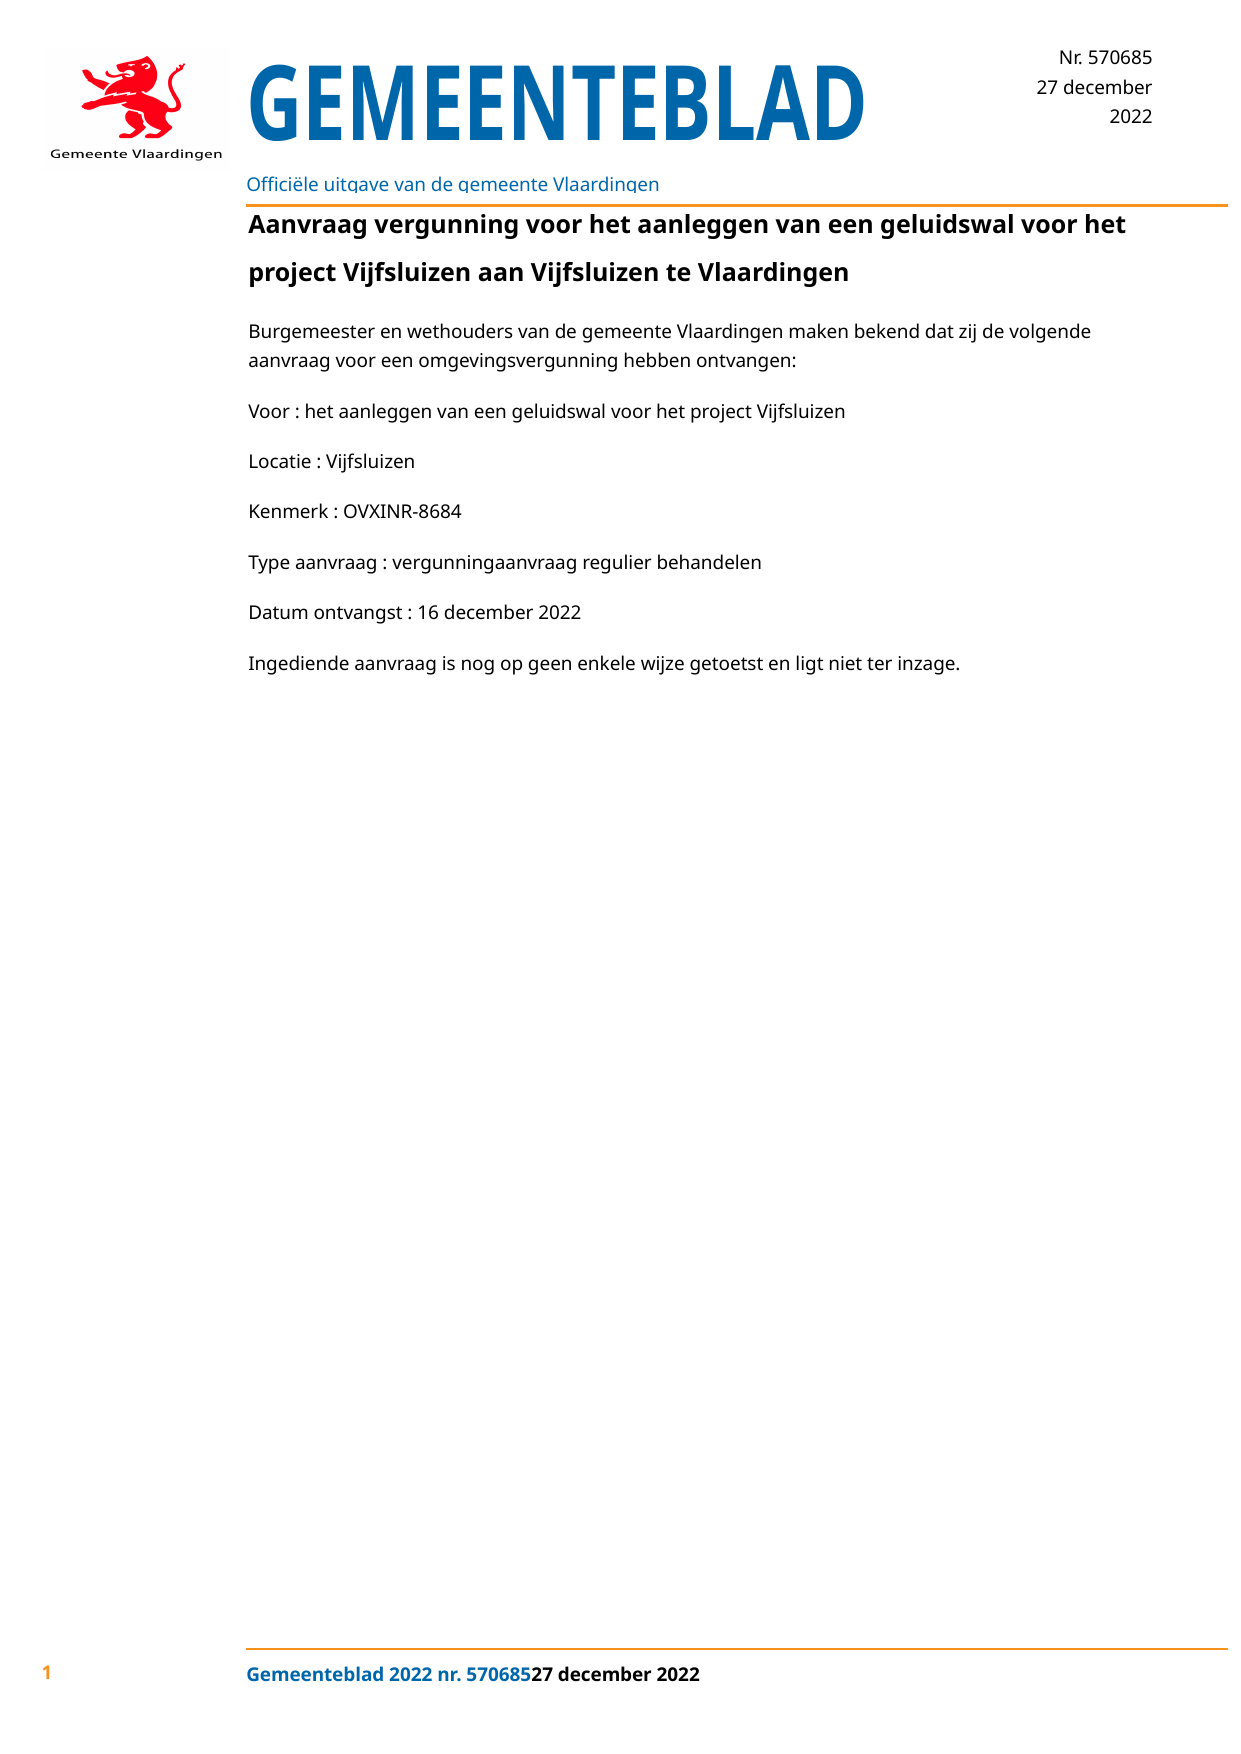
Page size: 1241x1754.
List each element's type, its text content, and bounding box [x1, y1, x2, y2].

text Datum ontvangst : 16 december 2022 [248, 599, 1152, 625]
text Locatie : Vijfsluizen [248, 448, 1152, 474]
text Type aanvraag : vergunningaanvraag regulier behandelen [248, 549, 1152, 575]
text Ingediende aanvraag is nog op geen enkele wijze getoetst en ligt niet ter inzage. [248, 650, 1152, 676]
text Aanvraag vergunning voor het aanleggen van een geluidswal voor het project Vijfsluizen aan Vijfsluizen te Vlaardingen [248, 207, 1152, 288]
text Burgemeester en wethouders van de gemeente Vlaardingen maken bekend dat zij de volgende aanvraag voor een omgevingsvergunning hebben ontvangen: [248, 318, 1152, 373]
text Voor : het aanleggen van een geluidswal voor het project Vijfsluizen [248, 398, 1152, 424]
picture [41, 47, 231, 172]
text Kenmerk : OVXINR-8684 [248, 499, 1152, 524]
